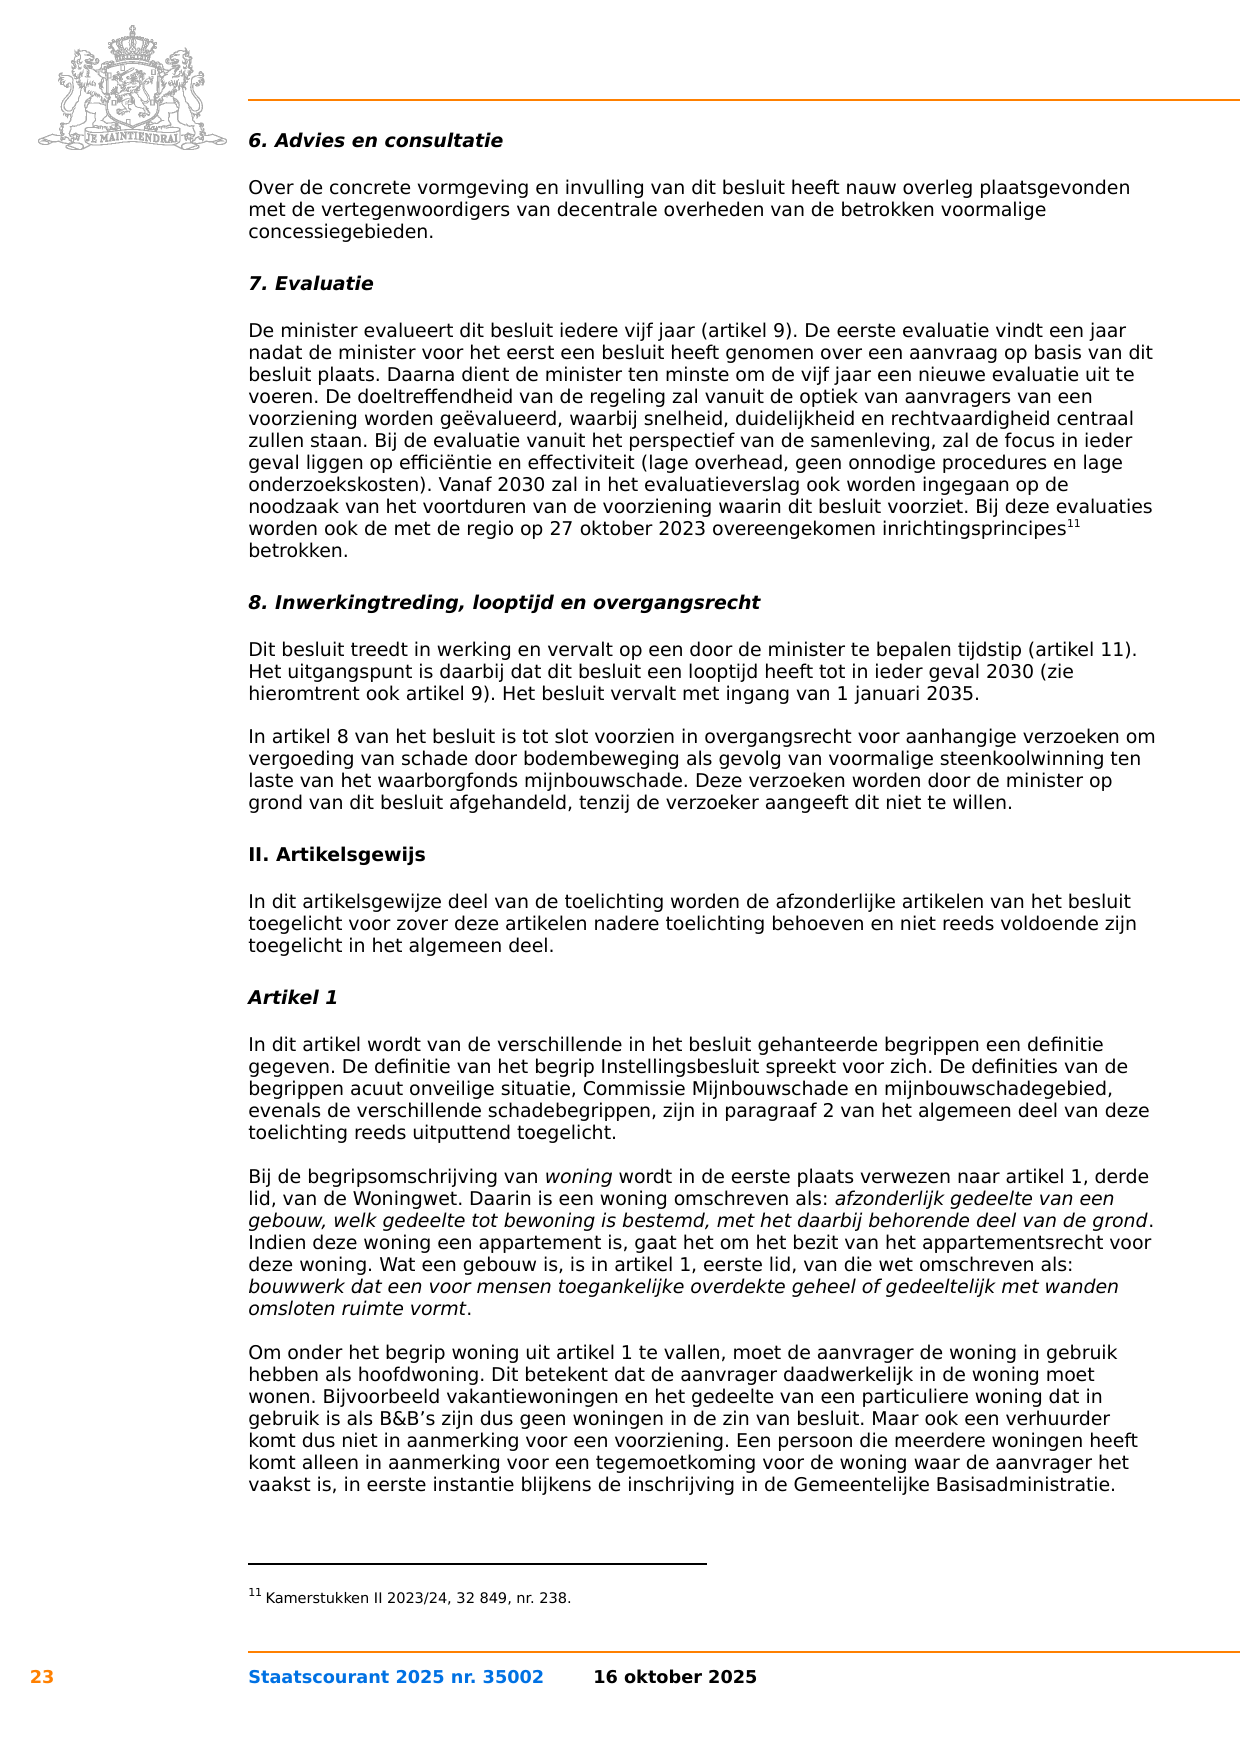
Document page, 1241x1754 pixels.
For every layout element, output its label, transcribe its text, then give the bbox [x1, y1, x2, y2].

text Om onder het begrip woning uit artikel 1 te vallen, moet de aanvrager de woning in gebruik hebben als hoofdwoning. Dit betekent dat de aanvrager daadwerkelijk in de woning moet wonen. Bijvoorbeeld vakantiewoningen en het gedeelte van een particuliere woning dat in gebruik is als B&B’s zijn dus geen woningen in de zin van besluit. Maar ook een verhuurder komt dus niet in aanmerking voor een voorziening. Een persoon die meerdere woningen heeft komt alleen in aanmerking voor een tegemoetkoming voor de woning waar de aanvrager het vaakst is, in eerste instantie blijkens de inschrijving in de Gemeentelijke Basisadministratie. [248, 1342, 1163, 1496]
text In dit artikelsgewijze deel van de toelichting worden de afzonderlijke artikelen van het besluit toegelicht voor zover deze artikelen nadere toelichting behoeven en niet reeds voldoende zijn toegelicht in het algemeen deel. [248, 891, 1163, 957]
subtitle Artikel 1 [248, 987, 1163, 1009]
text De minister evalueert dit besluit iedere vijf jaar (artikel 9). De eerste evaluatie vindt een jaar nadat de minister voor het eerst een besluit heeft genomen over een aanvraag op basis van dit besluit plaats. Daarna dient de minister ten minste om de vijf jaar een nieuwe evaluatie uit te voeren. De doeltreffendheid van de regeling zal vanuit de optiek van aanvragers van een voorziening worden geëvalueerd, waarbij snelheid, duidelijkheid en rechtvaardigheid centraal zullen staan. Bij de evaluatie vanuit het perspectief van de samenleving, zal de focus in ieder geval liggen op efficiëntie en effectiviteit (lage overhead, geen onnodige procedures en lage onderzoekskosten). Vanaf 2030 zal in het evaluatieverslag ook worden ingegaan op de noodzaak van het voortduren van de voorziening waarin dit besluit voorziet. Bij deze evaluaties worden ook de met de regio op 27 oktober 2023 overeengekomen inrichtingsprincipes betrokken. [248, 320, 1163, 562]
text Kamerstukken II 2023/24, 32 849, nr. 238. [248, 1586, 1163, 1608]
subtitle 8. Inwerkingtreding, looptijd en overgangsrecht [248, 592, 1163, 613]
text Over de concrete vormgeving en invulling van dit besluit heeft nauw overleg plaatsgevonden met de vertegenwoordigers van decentrale overheden van de betrokken voormalige concessiegebieden. [248, 177, 1163, 243]
text Bij de begripsomschrijving van woning wordt in de eerste plaats verwezen naar artikel 1, derde lid, van de Woningwet. Daarin is een woning omschreven als: afzonderlijk gedeelte van een gebouw, welk gedeelte tot bewoning is bestemd, met het daarbij behorende deel van de grond. Indien deze woning een appartement is, gaat het om het bezit van het appartementsrecht voor deze woning. Wat een gebouw is, is in artikel 1, eerste lid, van die wet omschreven als: bouwwerk dat een voor mensen toegankelijke overdekte geheel of gedeeltelijk met wanden omsloten ruimte vormt. [248, 1166, 1163, 1320]
subtitle II. Artikelsgewijs [248, 844, 1163, 866]
text In artikel 8 van het besluit is tot slot voorzien in overgangsrecht voor aanhangige verzoeken om vergoeding van schade door bodembeweging als gevolg van voormalige steenkoolwinning ten laste van het waarborgfonds mijnbouwschade. Deze verzoeken worden door de minister op grond van dit besluit afgehandeld, tenzij de verzoeker aangeeft dit niet te willen. [248, 726, 1163, 814]
text In dit artikel wordt van de verschillende in het besluit gehanteerde begrippen een definitie gegeven. De definitie van het begrip Instellingsbesluit spreekt voor zich. De definities van de begrippen acuut onveilige situatie, Commissie Mijnbouwschade en mijnbouwschadegebied, evenals de verschillende schadebegrippen, zijn in paragraaf 2 van het algemeen deel van deze toelichting reeds uitputtend toegelicht. [248, 1034, 1163, 1144]
subtitle 7. Evaluatie [248, 273, 1163, 295]
subtitle 6. Advies en consultatie [248, 130, 1163, 152]
picture [38, 25, 227, 150]
text Dit besluit treedt in werking en vervalt op een door de minister te bepalen tijdstip (artikel 11). Het uitgangspunt is daarbij dat dit besluit een looptijd heeft tot in ieder geval 2030 (zie hieromtrent ook artikel 9). Het besluit vervalt met ingang van 1 januari 2035. [248, 638, 1163, 704]
